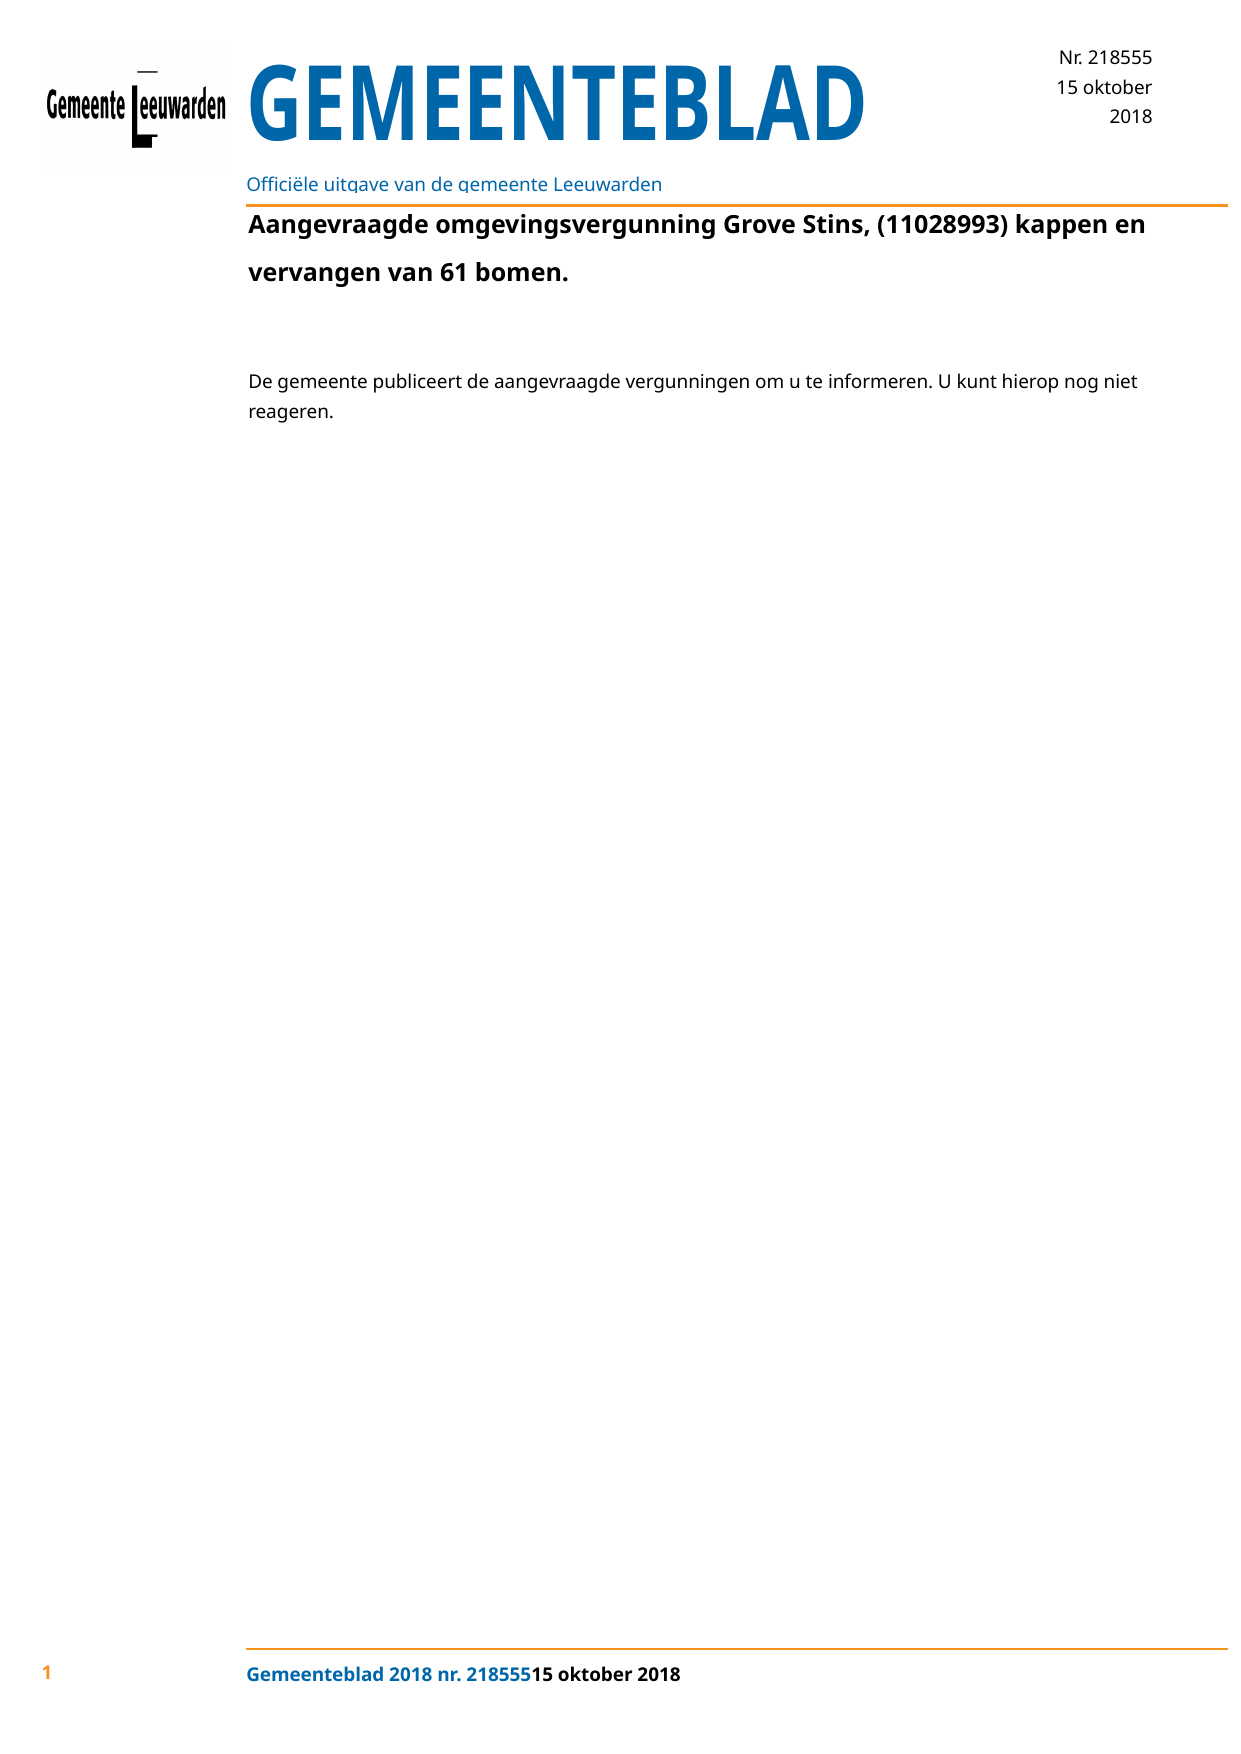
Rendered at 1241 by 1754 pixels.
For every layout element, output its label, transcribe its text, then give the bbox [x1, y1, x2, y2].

text De gemeente publiceert de aangevraagde vergunningen om u te informeren. U kunt hierop nog niet reageren. [248, 368, 1152, 424]
text Aangevraagde omgevingsvergunning Grove Stins, (11028993) kappen en vervangen van 61 bomen. [248, 207, 1152, 288]
picture [41, 47, 231, 172]
